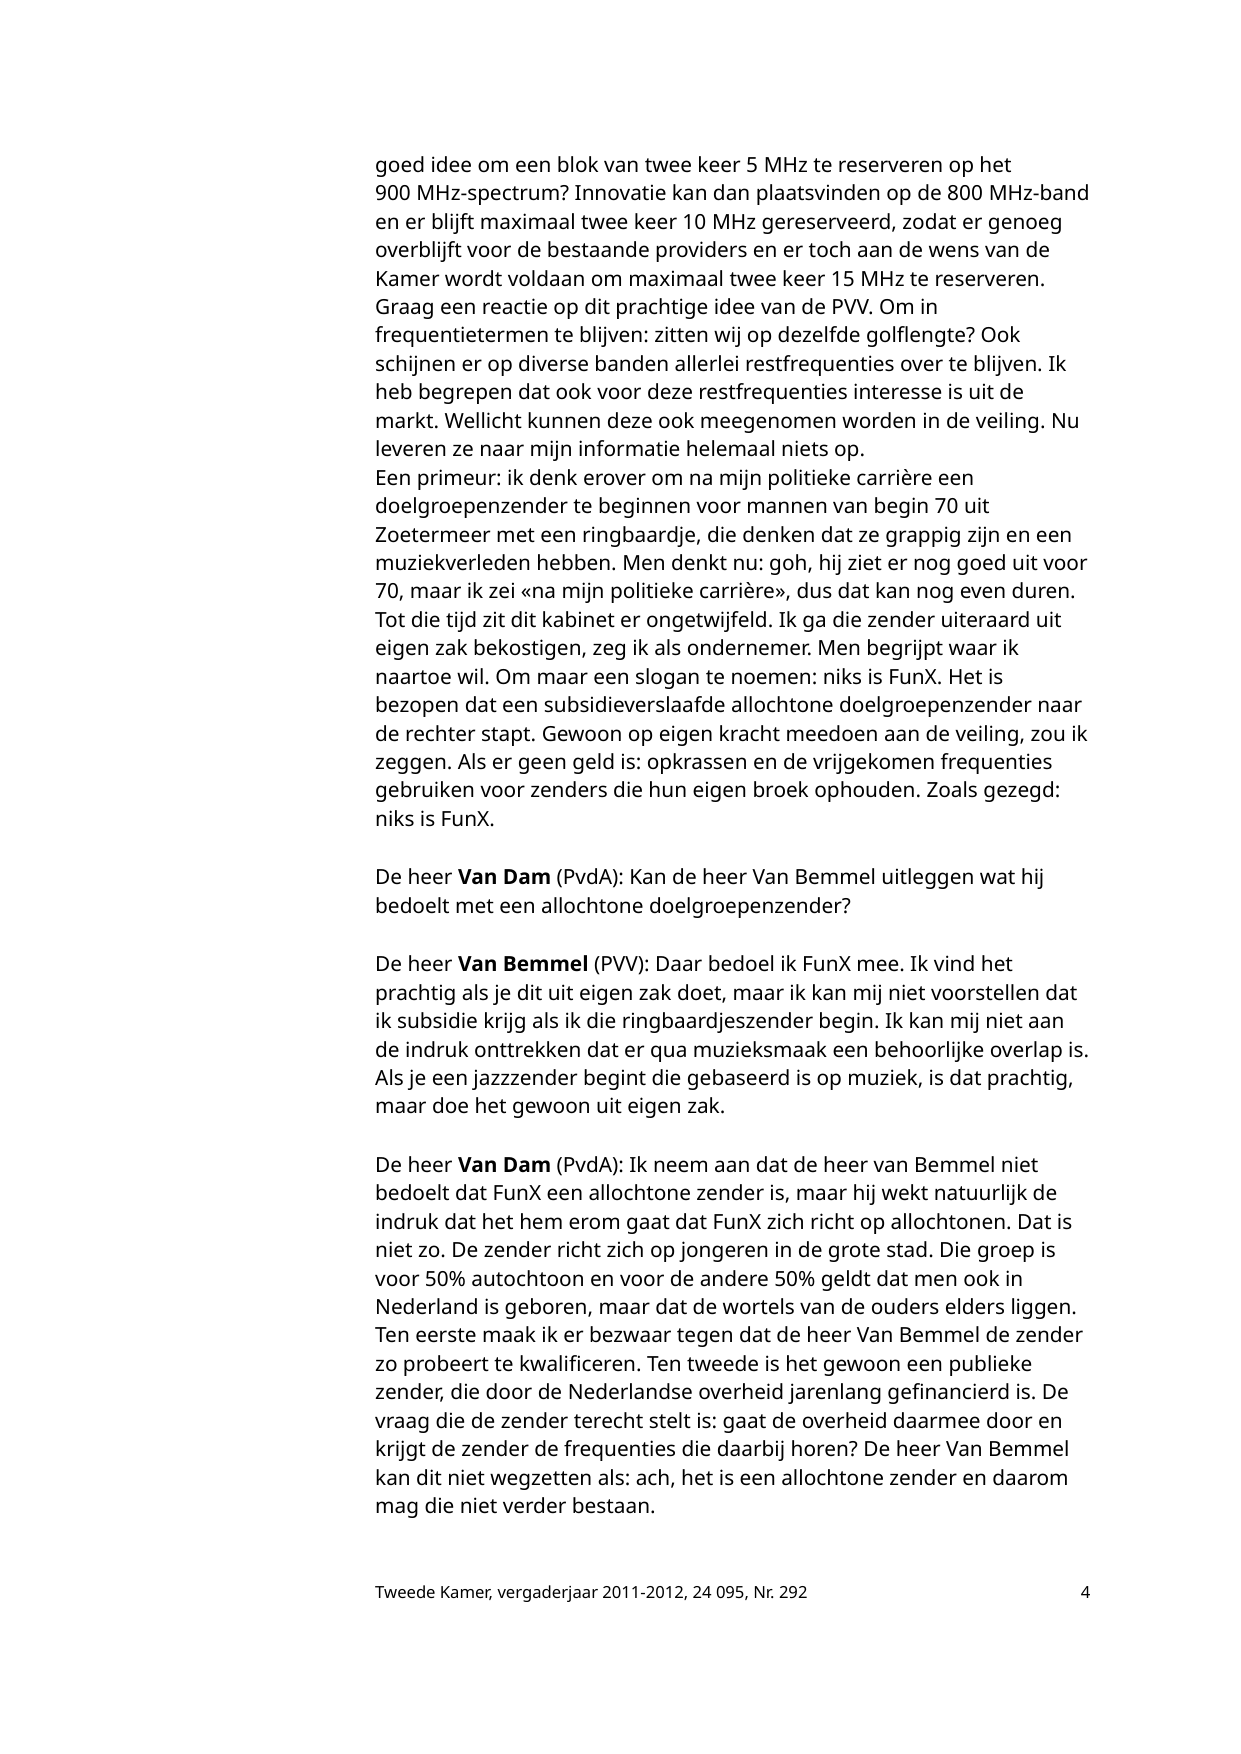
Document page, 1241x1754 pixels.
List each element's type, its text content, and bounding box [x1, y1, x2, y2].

text goed idee om een blok van twee keer 5 MHz te reserveren op het 900 MHz-spectrum? Innovatie kan dan plaatsvinden op de 800 MHz-band en er blijft maximaal twee keer 10 MHz gereserveerd, zodat er genoeg overblijft voor de bestaande providers en er toch aan de wens van de Kamer wordt voldaan om maximaal twee keer 15 MHz te reserveren. Graag een reactie op dit prachtige idee van de PVV. Om in frequentietermen te blijven: zitten wij op dezelfde golflengte? Ook schijnen er op diverse banden allerlei restfrequenties over te blijven. Ik heb begrepen dat ook voor deze restfrequenties interesse is uit de markt. Wellicht kunnen deze ook meegenomen worden in de veiling. Nu leveren ze naar mijn informatie helemaal niets op. [375, 150, 1090, 463]
text De heer Van Dam (PvdA): Ik neem aan dat de heer van Bemmel niet bedoelt dat FunX een allochtone zender is, maar hij wekt natuurlijk de indruk dat het hem erom gaat dat FunX zich richt op allochtonen. Dat is niet zo. De zender richt zich op jongeren in de grote stad. Die groep is voor 50% autochtoon en voor de andere 50% geldt dat men ook in Nederland is geboren, maar dat de wortels van de ouders elders liggen. Ten eerste maak ik er bezwaar tegen dat de heer Van Bemmel de zender zo probeert te kwalificeren. Ten tweede is het gewoon een publieke zender, die door de Nederlandse overheid jarenlang gefinancierd is. De vraag die de zender terecht stelt is: gaat de overheid daarmee door en krijgt de zender de frequenties die daarbij horen? De heer Van Bemmel kan dit niet wegzetten als: ach, het is een allochtone zender en daarom mag die niet verder bestaan. [375, 1150, 1090, 1520]
text De heer Van Bemmel (PVV): Daar bedoel ik FunX mee. Ik vind het prachtig als je dit uit eigen zak doet, maar ik kan mij niet voorstellen dat ik subsidie krijg als ik die ringbaardjeszender begin. Ik kan mij niet aan de indruk onttrekken dat er qua muzieksmaak een behoorlijke overlap is. Als je een jazzzender begint die gebaseerd is op muziek, is dat prachtig, maar doe het gewoon uit eigen zak. [375, 949, 1090, 1120]
text Een primeur: ik denk erover om na mijn politieke carrière een doelgroepenzender te beginnen voor mannen van begin 70 uit Zoetermeer met een ringbaardje, die denken dat ze grappig zijn en een muziekverleden hebben. Men denkt nu: goh, hij ziet er nog goed uit voor 70, maar ik zei «na mijn politieke carrière», dus dat kan nog even duren. Tot die tijd zit dit kabinet er ongetwijfeld. Ik ga die zender uiteraard uit eigen zak bekostigen, zeg ik als ondernemer. Men begrijpt waar ik naartoe wil. Om maar een slogan te noemen: niks is FunX. Het is bezopen dat een subsidieverslaafde allochtone doelgroepenzender naar de rechter stapt. Gewoon op eigen kracht meedoen aan de veiling, zou ik zeggen. Als er geen geld is: opkrassen en de vrijgekomen frequenties gebruiken voor zenders die hun eigen broek ophouden. Zoals gezegd: niks is FunX. [375, 463, 1090, 832]
text De heer Van Dam (PvdA): Kan de heer Van Bemmel uitleggen wat hij bedoelt met een allochtone doelgroepenzender? [375, 862, 1090, 919]
